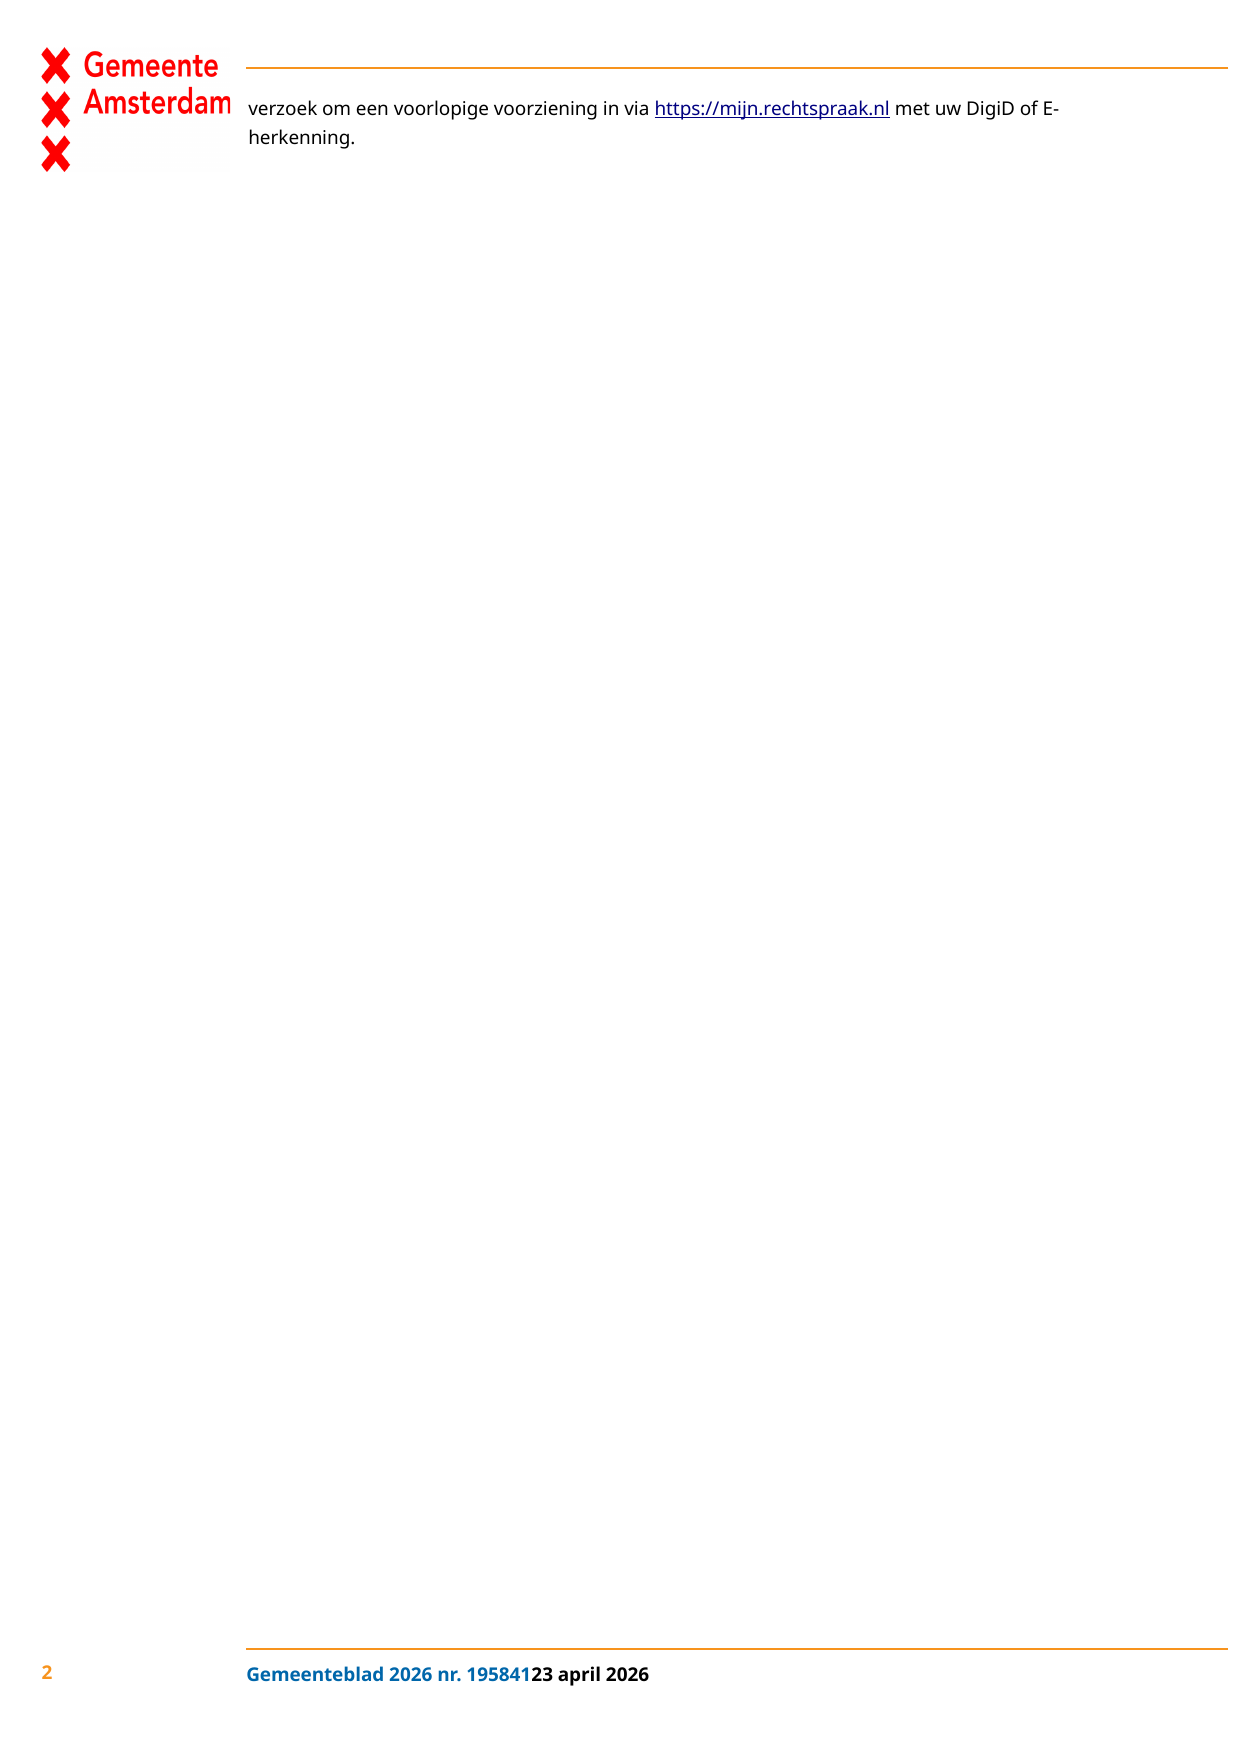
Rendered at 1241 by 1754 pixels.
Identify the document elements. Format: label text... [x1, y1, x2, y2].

picture [41, 47, 231, 172]
text verzoek om een voorlopige voorziening in via https://mijn.rechtspraak.nl met uw DigiD of E-herkenning. [248, 95, 1152, 150]
